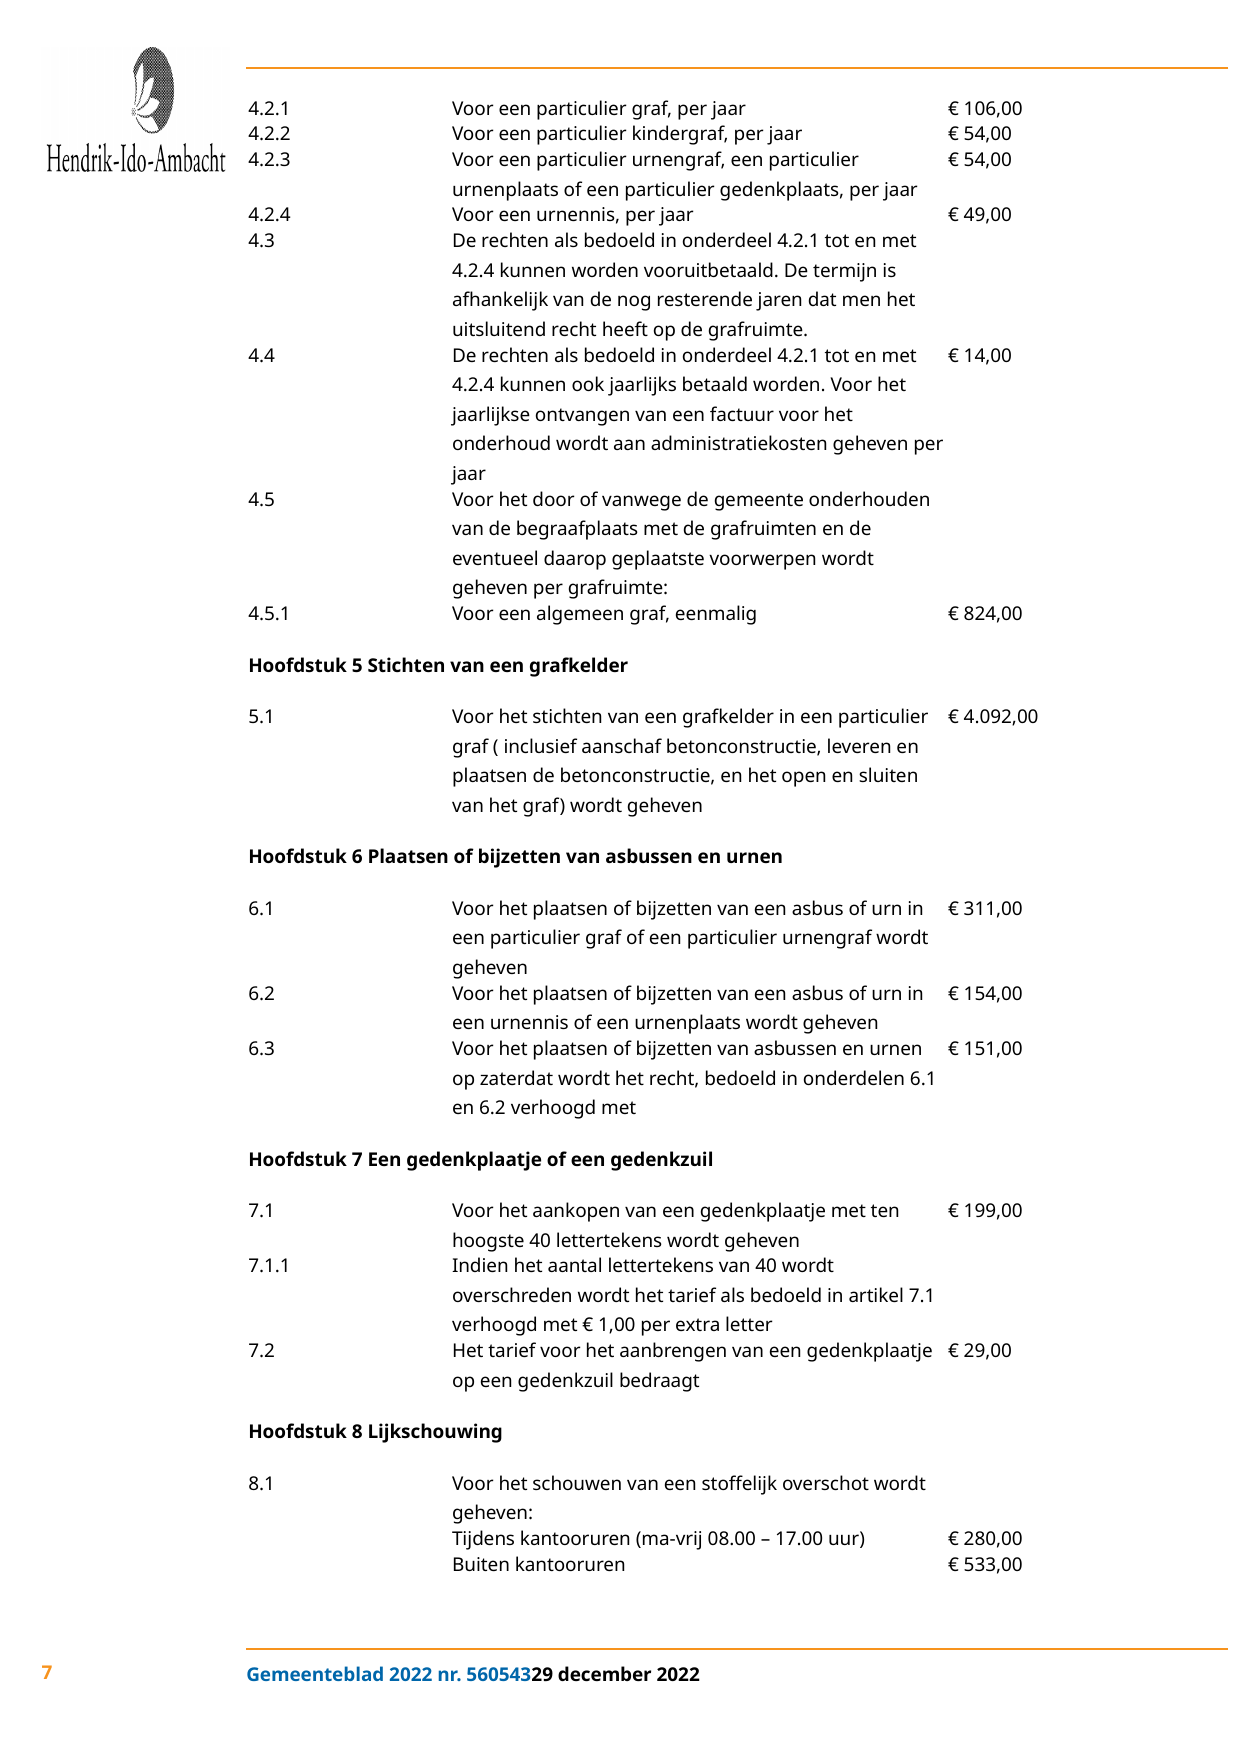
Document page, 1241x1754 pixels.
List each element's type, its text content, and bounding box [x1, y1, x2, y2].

table_cell 4.2.1 [248, 95, 452, 121]
table_cell [948, 818, 1152, 843]
table_cell € 14,00 [948, 342, 1152, 486]
table_cell € 533,00 [948, 1551, 1152, 1577]
table_cell [452, 1171, 948, 1197]
table_cell Voor een particulier urnengraf, een particulier urnenplaats of een particulier gedenkplaats, per jaar [452, 146, 948, 202]
table_cell [948, 486, 1152, 600]
table_cell Hoofdstuk 8 Lijkschouwing [248, 1419, 1152, 1444]
table_cell Het tarief voor het aanbrengen van een gedenkplaatje op een gedenkzuil bedraagt [452, 1338, 948, 1393]
table_cell [248, 1577, 452, 1602]
picture [41, 47, 231, 172]
table_cell Voor het stichten van een grafkelder in een particulier graf ( inclusief aanschaf betonconstructie, leveren en plaatsen de betonconstructie, en het open en sluiten van het graf) wordt geheven [452, 703, 948, 818]
table_cell 5.1 [248, 703, 452, 818]
table_cell [948, 1171, 1152, 1197]
table_cell 6.2 [248, 980, 452, 1035]
table_cell 4.2.4 [248, 202, 452, 227]
table_cell 4.4 [248, 342, 452, 486]
table_cell Voor het plaatsen of bijzetten van een asbus of urn in een urnennis of een urnenplaats wordt geheven [452, 980, 948, 1035]
table_cell Voor een algemeen graf, eenmalig [452, 600, 948, 626]
table_cell [248, 1120, 452, 1146]
table_cell € 824,00 [948, 600, 1152, 626]
table_cell 8.1 [248, 1470, 452, 1525]
table_cell [452, 626, 948, 652]
table_cell Hoofdstuk 6 Plaatsen of bijzetten van asbussen en urnen [248, 844, 1152, 869]
table_cell € 49,00 [948, 202, 1152, 227]
table_cell 4.2.2 [248, 121, 452, 146]
table_cell [452, 1577, 948, 1602]
table_cell [948, 626, 1152, 652]
table_cell [248, 1525, 452, 1551]
table_cell € 106,00 [948, 95, 1152, 121]
table_cell € 311,00 [948, 895, 1152, 980]
table_cell [248, 869, 452, 895]
table_cell 4.2.3 [248, 146, 452, 202]
table_cell Voor een particulier kindergraf, per jaar [452, 121, 948, 146]
table_cell Voor het plaatsen of bijzetten van asbussen en urnen op zaterdat wordt het recht, bedoeld in onderdelen 6.1 en 6.2 verhoogd met [452, 1035, 948, 1120]
table_cell 4.5.1 [248, 600, 452, 626]
table_cell Tijdens kantooruren (ma-vrij 08.00 – 17.00 uur) [452, 1525, 948, 1551]
table_cell Voor het aankopen van een gedenkplaatje met ten hoogste 40 lettertekens wordt geheven [452, 1197, 948, 1252]
table_cell Voor een particulier graf, per jaar [452, 95, 948, 121]
table_cell [248, 818, 452, 843]
table_cell [248, 626, 452, 652]
table_cell [948, 227, 1152, 342]
table_cell [452, 869, 948, 895]
table_cell € 54,00 [948, 146, 1152, 202]
table_cell Indien het aantal lettertekens van 40 wordt overschreden wordt het tarief als bedoeld in artikel 7.1 verhoogd met € 1,00 per extra letter [452, 1253, 948, 1337]
table_cell [948, 1577, 1152, 1602]
table_cell 7.1 [248, 1197, 452, 1252]
table_cell [248, 678, 452, 703]
table_cell Voor een urnennis, per jaar [452, 202, 948, 227]
table_cell 7.1.1 [248, 1253, 452, 1337]
table_cell Buiten kantooruren [452, 1551, 948, 1577]
table_cell [948, 1120, 1152, 1146]
table_cell 7.2 [248, 1338, 452, 1393]
table_cell 4.3 [248, 227, 452, 342]
table_cell € 154,00 [948, 980, 1152, 1035]
table_cell € 280,00 [948, 1525, 1152, 1551]
table_cell [452, 1393, 948, 1418]
table_cell [948, 1253, 1152, 1337]
table_cell [948, 1393, 1152, 1418]
table_cell De rechten als bedoeld in onderdeel 4.2.1 tot en met 4.2.4 kunnen worden vooruitbetaald. De termijn is afhankelijk van de nog resterende jaren dat men het uitsluitend recht heeft op de grafruimte. [452, 227, 948, 342]
table_cell [248, 1171, 452, 1197]
table_cell Hoofdstuk 5 Stichten van een grafkelder [248, 652, 1152, 677]
table_cell 6.3 [248, 1035, 452, 1120]
table_cell € 151,00 [948, 1035, 1152, 1120]
table_cell 6.1 [248, 895, 452, 980]
table_cell € 4.092,00 [948, 703, 1152, 818]
table_cell [248, 1393, 452, 1418]
table_cell Voor het door of vanwege de gemeente onderhouden van de begraafplaats met de grafruimten en de eventueel daarop geplaatste voorwerpen wordt geheven per grafruimte: [452, 486, 948, 600]
table_cell De rechten als bedoeld in onderdeel 4.2.1 tot en met 4.2.4 kunnen ook jaarlijks betaald worden. Voor het jaarlijkse ontvangen van een factuur voor het onderhoud wordt aan administratiekosten geheven per jaar [452, 342, 948, 486]
table_cell [452, 818, 948, 843]
table_cell [948, 678, 1152, 703]
table_cell Voor het plaatsen of bijzetten van een asbus of urn in een particulier graf of een particulier urnengraf wordt geheven [452, 895, 948, 980]
table_cell € 29,00 [948, 1338, 1152, 1393]
table_cell [948, 1470, 1152, 1525]
table_cell Hoofdstuk 7 Een gedenkplaatje of een gedenkzuil [248, 1146, 1152, 1171]
table_cell [948, 869, 1152, 895]
table_cell [948, 1444, 1152, 1470]
table_cell € 54,00 [948, 121, 1152, 146]
table_cell € 199,00 [948, 1197, 1152, 1252]
table_cell [452, 1120, 948, 1146]
table_cell [452, 1444, 948, 1470]
table_cell [248, 1551, 452, 1577]
table_cell 4.5 [248, 486, 452, 600]
table_cell Voor het schouwen van een stoffelijk overschot wordt geheven: [452, 1470, 948, 1525]
table_cell [248, 1444, 452, 1470]
table_cell [452, 678, 948, 703]
